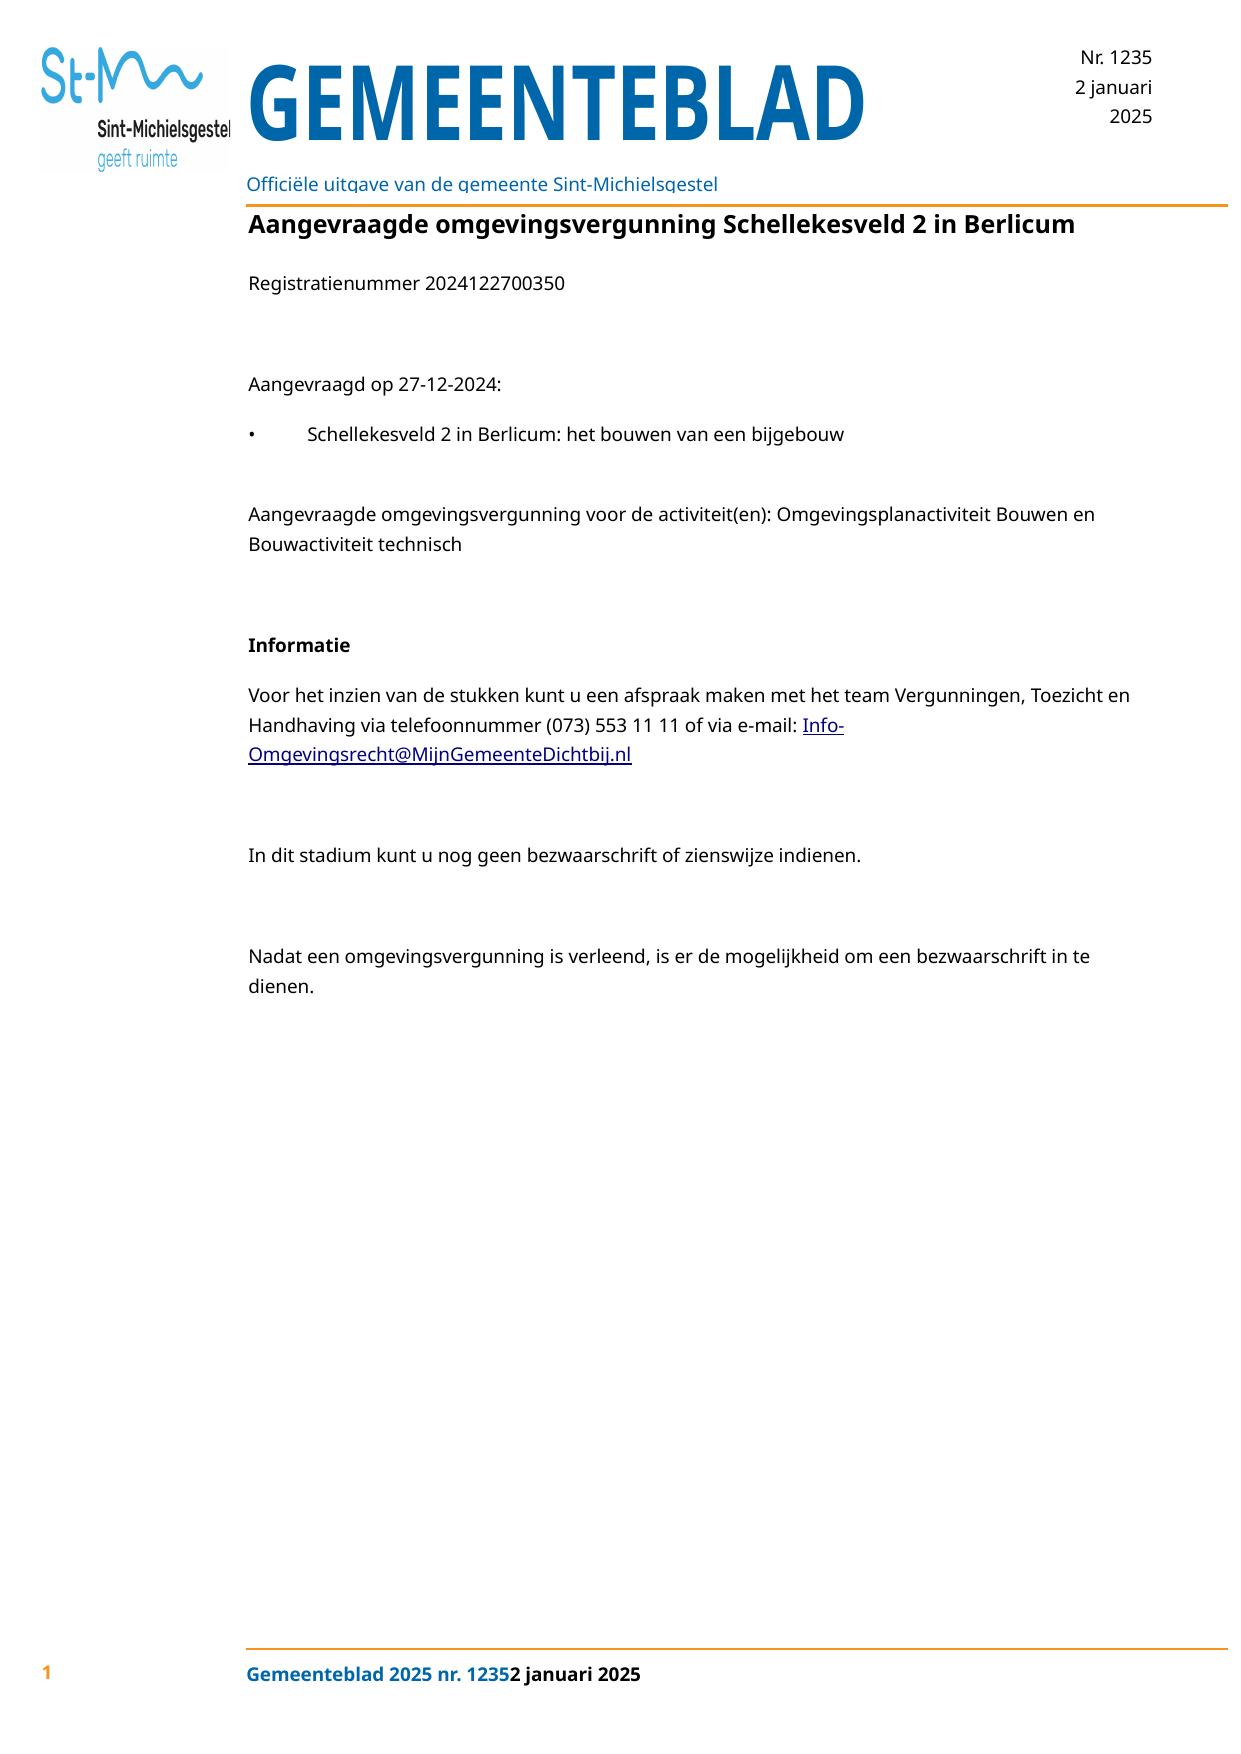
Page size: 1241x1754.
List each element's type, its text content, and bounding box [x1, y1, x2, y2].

text Aangevraagde omgevingsvergunning voor de activiteit(en): Omgevingsplanactiviteit Bouwen en Bouwactiviteit technisch [248, 502, 1152, 557]
list Schellekesveld 2 in Berlicum: het bouwen van een bijgebouw [248, 422, 1152, 447]
picture [41, 47, 231, 172]
text In dit stadium kunt u nog geen bezwaarschrift of zienswijze indienen. [248, 842, 1152, 868]
text Aangevraagd op 27-12-2024: [248, 371, 1152, 397]
text Nadat een omgevingsvergunning is verleend, is er de mogelijkheid om een bezwaarschrift in te dienen. [248, 943, 1152, 998]
text Informatie [248, 632, 1152, 658]
text Registratienummer 2024122700350 [248, 270, 1152, 296]
text Voor het inzien van de stukken kunt u een afspraak maken met het team Vergunningen, Toezicht en Handhaving via telefoonnummer (073) 553 11 11 of via e-mail: Info-Omgevingsrecht@MijnGemeenteDichtbij.nl [248, 682, 1152, 767]
text Aangevraagde omgevingsvergunning Schellekesveld 2 in Berlicum [248, 207, 1152, 241]
